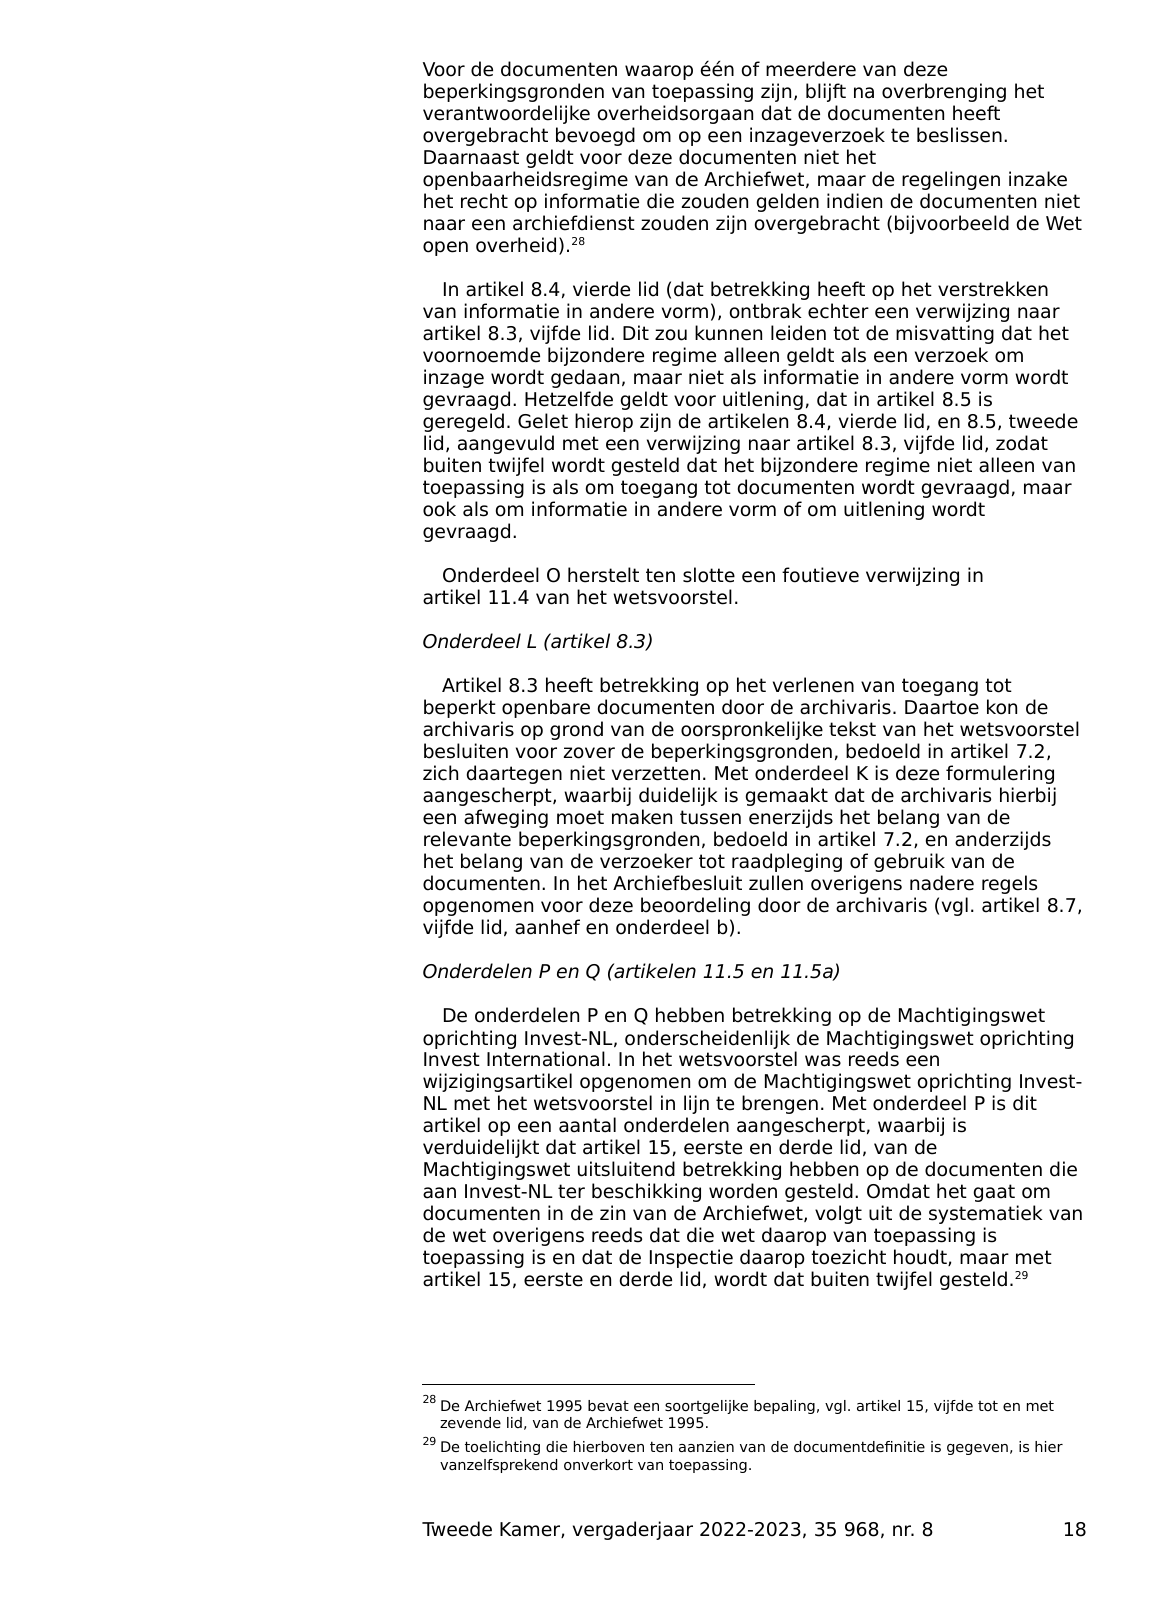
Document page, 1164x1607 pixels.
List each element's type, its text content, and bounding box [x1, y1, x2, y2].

text Artikel 8.3 heeft betrekking op het verlenen van toegang tot beperkt openbare documenten door de archivaris. Daartoe kon de archivaris op grond van de oorspronkelijke tekst van het wetsvoorstel besluiten voor zover de beperkingsgronden, bedoeld in artikel 7.2, zich daartegen niet verzetten. Met onderdeel K is deze formulering aangescherpt, waarbij duidelijk is gemaakt dat de archivaris hierbij een afweging moet maken tussen enerzijds het belang van de relevante beperkingsgronden, bedoeld in artikel 7.2, en anderzijds het belang van de verzoeker tot raadpleging of gebruik van de documenten. In het Archiefbesluit zullen overigens nadere regels opgenomen voor deze beoordeling door de archivaris (vgl. artikel 8.7, vijfde lid, aanhef en onderdeel b). [422, 675, 1087, 939]
text Voor de documenten waarop één of meerdere van deze beperkingsgronden van toepassing zijn, blijft na overbrenging het verantwoordelijke overheidsorgaan dat de documenten heeft overgebracht bevoegd om op een inzageverzoek te beslissen. Daarnaast geldt voor deze documenten niet het openbaarheidsregime van de Archiefwet, maar de regelingen inzake het recht op informatie die zouden gelden indien de documenten niet naar een archiefdienst zouden zijn overgebracht (bijvoorbeeld de Wet open overheid). [422, 59, 1087, 257]
text De toelichting die hierboven ten aanzien van de documentdefinitie is gegeven, is hier vanzelfsprekend onverkort van toepassing. [422, 1435, 1087, 1474]
text De onderdelen P en Q hebben betrekking op de Machtigingswet oprichting Invest-NL, onderscheidenlijk de Machtigingswet oprichting Invest International. In het wetsvoorstel was reeds een wijzigingsartikel opgenomen om de Machtigingswet oprichting Invest-NL met het wetsvoorstel in lijn te brengen. Met onderdeel P is dit artikel op een aantal onderdelen aangescherpt, waarbij is verduidelijkt dat artikel 15, eerste en derde lid, van de Machtigingswet uitsluitend betrekking hebben op de documenten die aan Invest-NL ter beschikking worden gesteld. Omdat het gaat om documenten in de zin van de Archiefwet, volgt uit de systematiek van de wet overigens reeds dat die wet daarop van toepassing is toepassing is en dat de Inspectie daarop toezicht houdt, maar met artikel 15, eerste en derde lid, wordt dat buiten twijfel gesteld. [422, 1005, 1087, 1291]
text Onderdeel O herstelt ten slotte een foutieve verwijzing in artikel 11.4 van het wetsvoorstel. [422, 565, 1087, 609]
subtitle Onderdelen P en Q (artikelen 11.5 en 11.5a) [422, 961, 1087, 983]
text De Archiefwet 1995 bevat een soortgelijke bepaling, vgl. artikel 15, vijfde tot en met zevende lid, van de Archiefwet 1995. [422, 1393, 1087, 1432]
text In artikel 8.4, vierde lid (dat betrekking heeft op het verstrekken van informatie in andere vorm), ontbrak echter een verwijzing naar artikel 8.3, vijfde lid. Dit zou kunnen leiden tot de misvatting dat het voornoemde bijzondere regime alleen geldt als een verzoek om inzage wordt gedaan, maar niet als informatie in andere vorm wordt gevraagd. Hetzelfde geldt voor uitlening, dat in artikel 8.5 is geregeld. Gelet hierop zijn de artikelen 8.4, vierde lid, en 8.5, tweede lid, aangevuld met een verwijzing naar artikel 8.3, vijfde lid, zodat buiten twijfel wordt gesteld dat het bijzondere regime niet alleen van toepassing is als om toegang tot documenten wordt gevraagd, maar ook als om informatie in andere vorm of om uitlening wordt gevraagd. [422, 279, 1087, 543]
subtitle Onderdeel L (artikel 8.3) [422, 631, 1087, 653]
